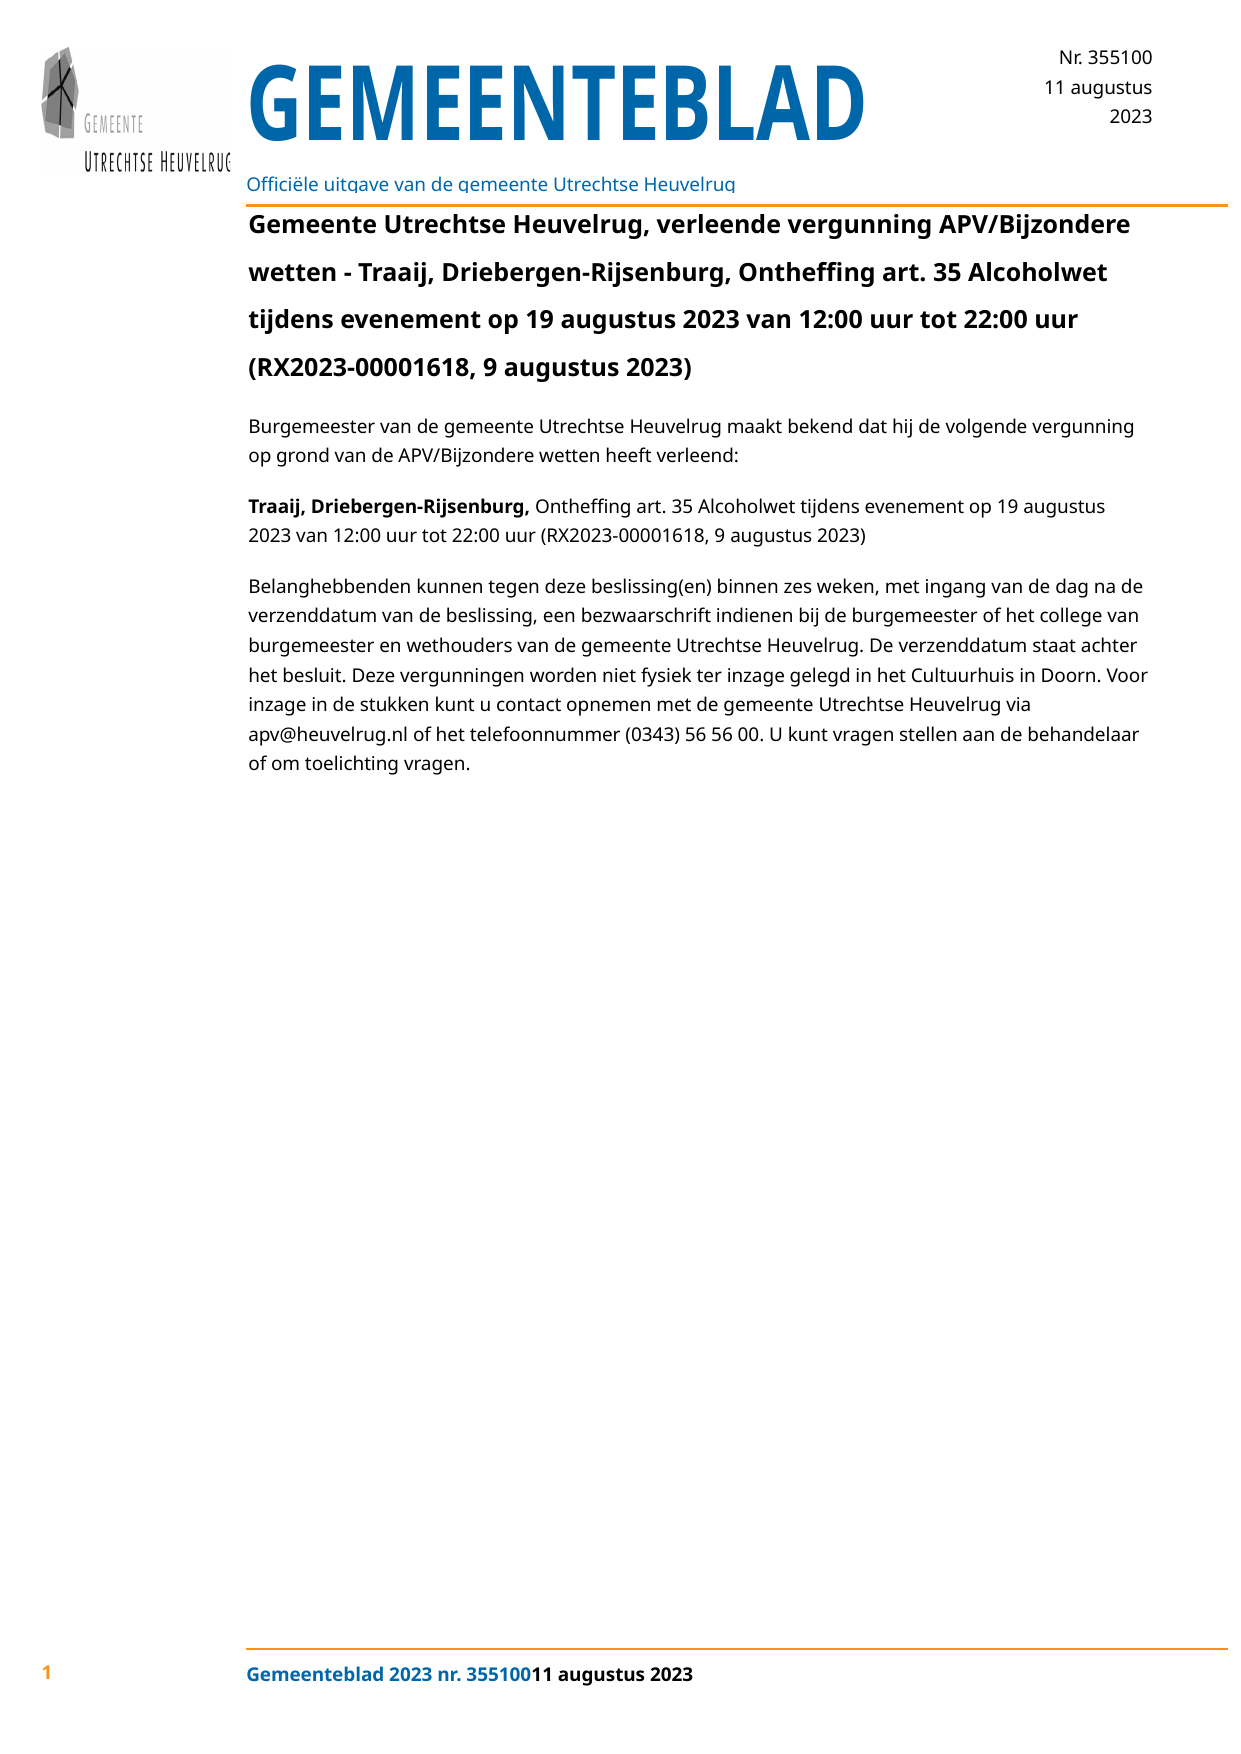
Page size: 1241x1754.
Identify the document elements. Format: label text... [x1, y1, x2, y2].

text Gemeente Utrechtse Heuvelrug, verleende vergunning APV/Bijzondere wetten - Traaij, Driebergen-Rijsenburg, Ontheffing art. 35 Alcoholwet tijdens evenement op 19 augustus 2023 van 12:00 uur tot 22:00 uur (RX2023-00001618, 9 augustus 2023) [248, 207, 1152, 384]
text Traaij, Driebergen-Rijsenburg, Ontheffing art. 35 Alcoholwet tijdens evenement op 19 augustus 2023 van 12:00 uur tot 22:00 uur (RX2023-00001618, 9 augustus 2023) [248, 493, 1152, 548]
text Belanghebbenden kunnen tegen deze beslissing(en) binnen zes weken, met ingang van de dag na de verzenddatum van de beslissing, een bezwaarschrift indienen bij de burgemeester of het college van burgemeester en wethouders van de gemeente Utrechtse Heuvelrug. De verzenddatum staat achter het besluit. Deze vergunningen worden niet fysiek ter inzage gelegd in het Cultuurhuis in Doorn. Voor inzage in de stukken kunt u contact opnemen met de gemeente Utrechtse Heuvelrug via apv@heuvelrug.nl of het telefoonnummer (0343) 56 56 00. U kunt vragen stellen aan de behandelaar of om toelichting vragen. [248, 573, 1152, 776]
text Burgemeester van de gemeente Utrechtse Heuvelrug maakt bekend dat hij de volgende vergunning op grond van de APV/Bijzondere wetten heeft verleend: [248, 413, 1152, 468]
picture [41, 47, 231, 172]
